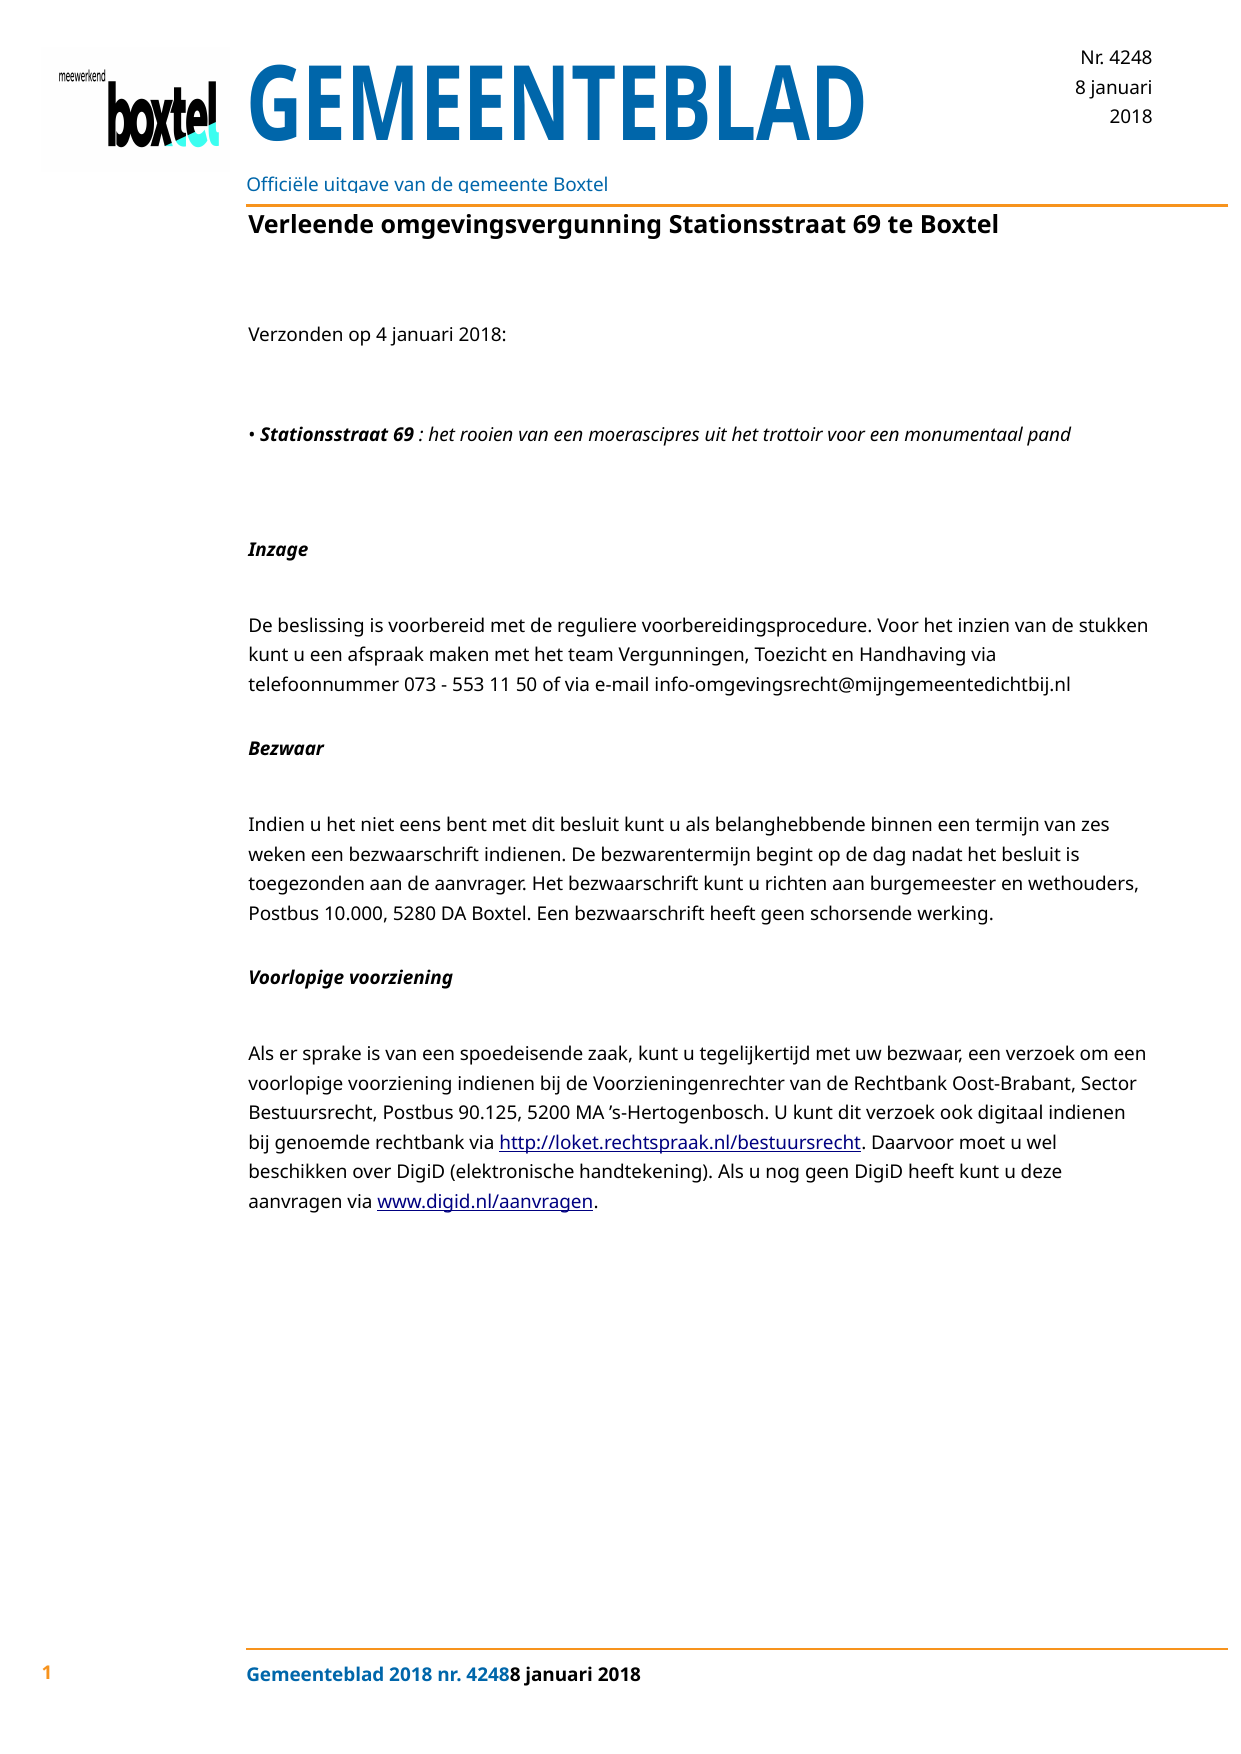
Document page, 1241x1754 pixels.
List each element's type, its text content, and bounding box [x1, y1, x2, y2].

text Verzonden op 4 januari 2018: [248, 321, 1152, 346]
picture [41, 47, 231, 172]
text Verleende omgevingsvergunning Stationsstraat 69 te Boxtel [248, 207, 1152, 241]
text Als er sprake is van een spoedeisende zaak, kunt u tegelijkertijd met uw bezwaar, een verzoek om een voorlopige voorziening indienen bij de Voorzieningenrechter van de Rechtbank Oost-Brabant, Sector Bestuursrecht, Postbus 90.125, 5200 MA ’s-Hertogenbosch. U kunt dit verzoek ook digitaal indienen bij genoemde rechtbank via http://loket.rechtspraak.nl/bestuursrecht. Daarvoor moet u wel beschikken over DigiD (elektronische handtekening). Als u nog geen DigiD heeft kunt u deze aanvragen via www.digid.nl/aanvragen. [248, 1040, 1152, 1214]
text • Stationsstraat 69 : het rooien van een moerascipres uit het trottoir voor een monumentaal pand [248, 422, 1152, 447]
text De beslissing is voorbereid met de reguliere voorbereidingsprocedure. Voor het inzien van de stukken kunt u een afspraak maken met het team Vergunningen, Toezicht en Handhaving via telefoonnummer 073 - 553 11 50 of via e-mail info-omgevingsrecht@mijngemeentedichtbij.nl [248, 612, 1152, 697]
text Indien u het niet eens bent met dit besluit kunt u als belanghebbende binnen een termijn van zes weken een bezwaarschrift indienen. De bezwarentermijn begint op de dag nadat het besluit is toegezonden aan de aanvrager. Het bezwaarschrift kunt u richten aan burgemeester en wethouders, Postbus 10.000, 5280 DA Boxtel. Een bezwaarschrift heeft geen schorsende werking. [248, 811, 1152, 926]
text Bezwaar [248, 735, 1152, 761]
text Inzage [248, 536, 1152, 562]
text Voorlopige voorziening [248, 964, 1152, 990]
